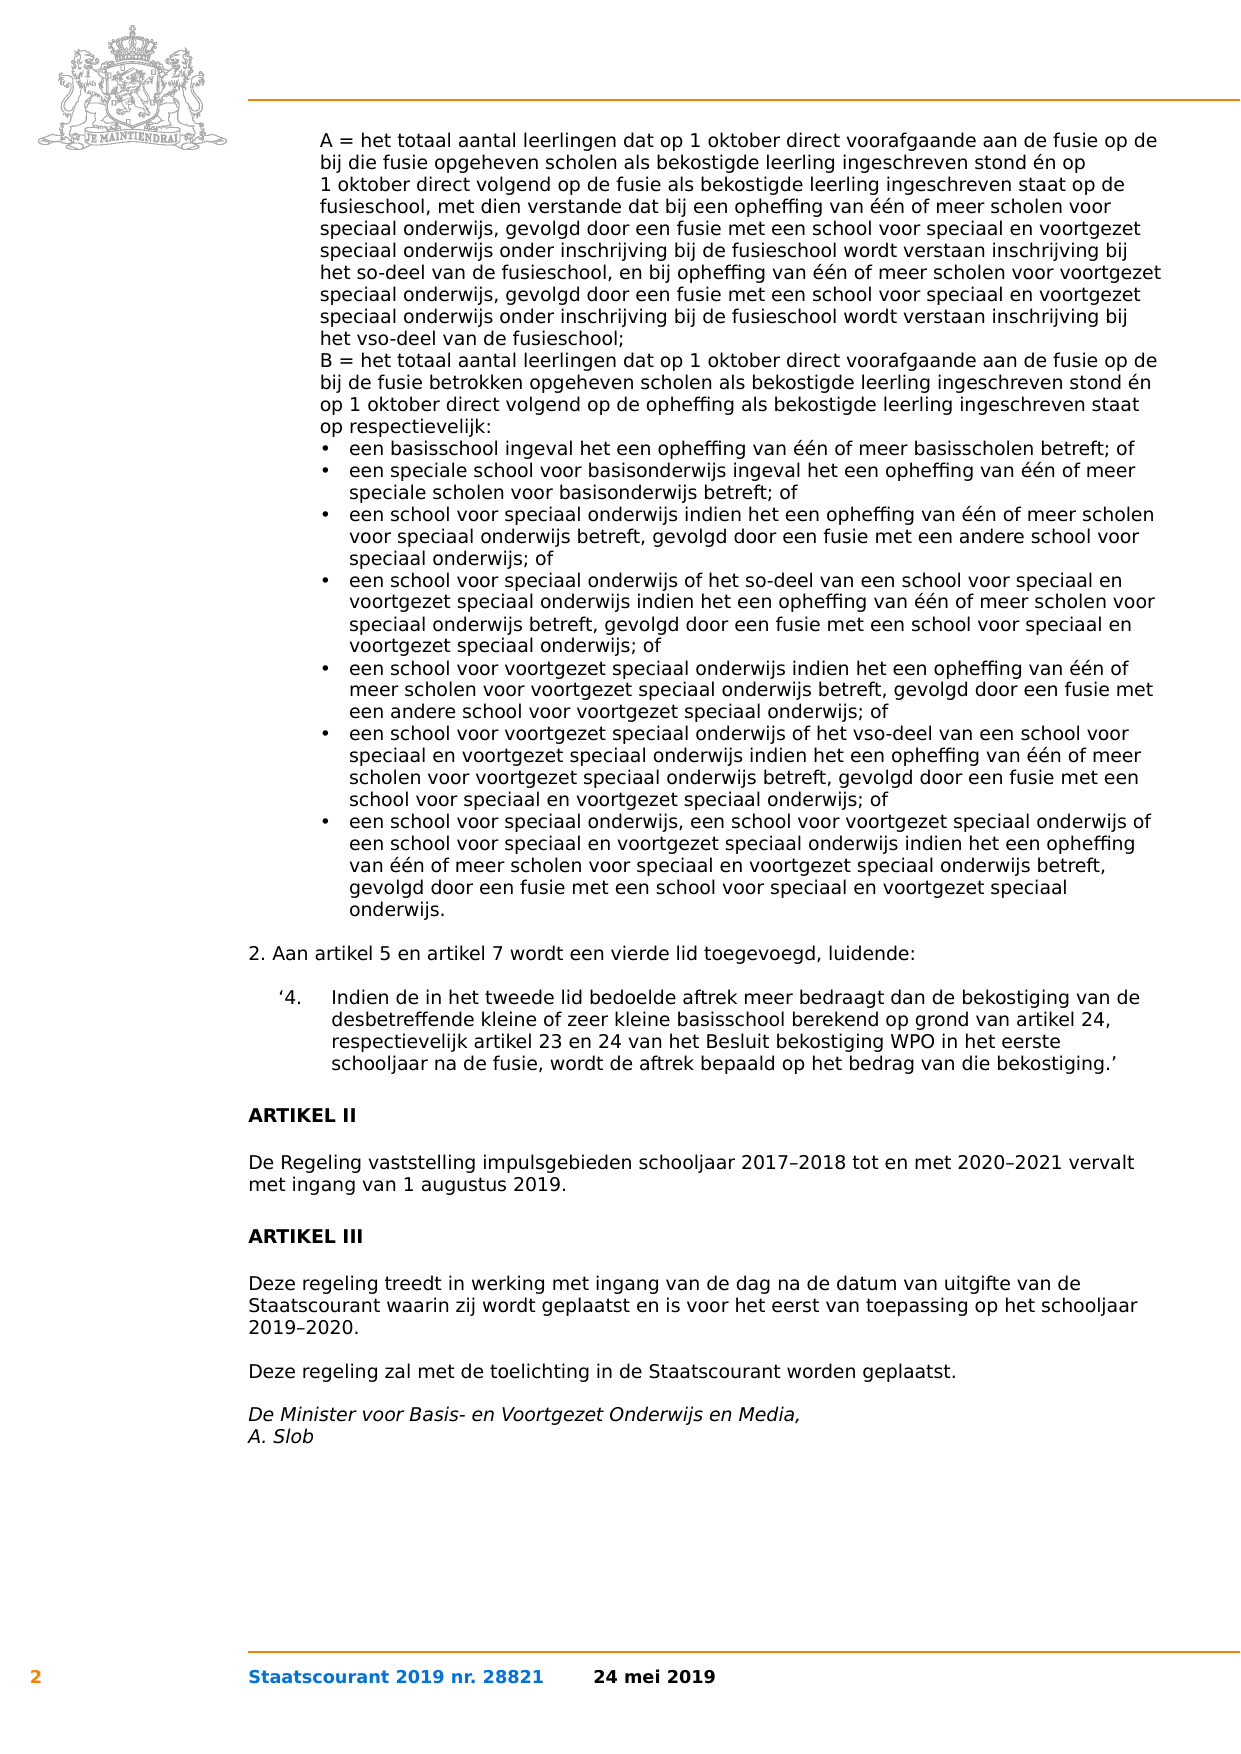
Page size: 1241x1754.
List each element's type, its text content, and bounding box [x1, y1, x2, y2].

text • een school voor speciaal onderwijs, een school voor voortgezet speciaal onderwijs of een school voor speciaal en voortgezet speciaal onderwijs indien het een opheffing van één of meer scholen voor speciaal en voortgezet speciaal onderwijs betreft, gevolgd door een fusie met een school voor speciaal en voortgezet speciaal onderwijs. [319, 811, 1163, 921]
picture [38, 25, 227, 150]
text ‘4. Indien de in het tweede lid bedoelde aftrek meer bedraagt dan de bekostiging van de desbetreffende kleine of zeer kleine basisschool berekend op grond van artikel 24, respectievelijk artikel 23 en 24 van het Besluit bekostiging WPO in het eerste schooljaar na de fusie, wordt de aftrek bepaald op het bedrag van die bekostiging.’ [278, 987, 1163, 1075]
text De Regeling vaststelling impulsgebieden schooljaar 2017–2018 tot en met 2020–2021 vervalt met ingang van 1 augustus 2019. [248, 1152, 1163, 1196]
text A = het totaal aantal leerlingen dat op 1 oktober direct voorafgaande aan de fusie op de bij die fusie opgeheven scholen als bekostigde leerling ingeschreven stond én op 1 oktober direct volgend op de fusie als bekostigde leerling ingeschreven staat op de fusieschool, met dien verstande dat bij een opheffing van één of meer scholen voor speciaal onderwijs, gevolgd door een fusie met een school voor speciaal en voortgezet speciaal onderwijs onder inschrijving bij de fusieschool wordt verstaan inschrijving bij het so-deel van de fusieschool, en bij opheffing van één of meer scholen voor voortgezet speciaal onderwijs, gevolgd door een fusie met een school voor speciaal en voortgezet speciaal onderwijs onder inschrijving bij de fusieschool wordt verstaan inschrijving bij het vso-deel van de fusieschool; [319, 130, 1163, 350]
text 2. Aan artikel 5 en artikel 7 wordt een vierde lid toegevoegd, luidende: [248, 943, 1163, 965]
subtitle ARTIKEL II [248, 1105, 1163, 1127]
text De Minister voor Basis- en Voortgezet Onderwijs en Media, A. Slob [248, 1404, 1163, 1448]
text • een basisschool ingeval het een opheffing van één of meer basisscholen betreft; of [319, 438, 1163, 459]
text Deze regeling zal met de toelichting in de Staatscourant worden geplaatst. [248, 1361, 1163, 1382]
text • een speciale school voor basisonderwijs ingeval het een opheffing van één of meer speciale scholen voor basisonderwijs betreft; of [319, 459, 1163, 503]
subtitle ARTIKEL III [248, 1226, 1163, 1248]
text • een school voor speciaal onderwijs of het so-deel van een school voor speciaal en voortgezet speciaal onderwijs indien het een opheffing van één of meer scholen voor speciaal onderwijs betreft, gevolgd door een fusie met een school voor speciaal en voortgezet speciaal onderwijs; of [319, 569, 1163, 657]
text B = het totaal aantal leerlingen dat op 1 oktober direct voorafgaande aan de fusie op de bij de fusie betrokken opgeheven scholen als bekostigde leerling ingeschreven stond én op 1 oktober direct volgend op de opheffing als bekostigde leerling ingeschreven staat op respectievelijk: [319, 350, 1163, 438]
text • een school voor speciaal onderwijs indien het een opheffing van één of meer scholen voor speciaal onderwijs betreft, gevolgd door een fusie met een andere school voor speciaal onderwijs; of [319, 503, 1163, 569]
text • een school voor voortgezet speciaal onderwijs of het vso-deel van een school voor speciaal en voortgezet speciaal onderwijs indien het een opheffing van één of meer scholen voor voortgezet speciaal onderwijs betreft, gevolgd door een fusie met een school voor speciaal en voortgezet speciaal onderwijs; of [319, 723, 1163, 811]
text Deze regeling treedt in werking met ingang van de dag na de datum van uitgifte van de Staatscourant waarin zij wordt geplaatst en is voor het eerst van toepassing op het schooljaar 2019–2020. [248, 1273, 1163, 1339]
text • een school voor voortgezet speciaal onderwijs indien het een opheffing van één of meer scholen voor voortgezet speciaal onderwijs betreft, gevolgd door een fusie met een andere school voor voortgezet speciaal onderwijs; of [319, 657, 1163, 723]
